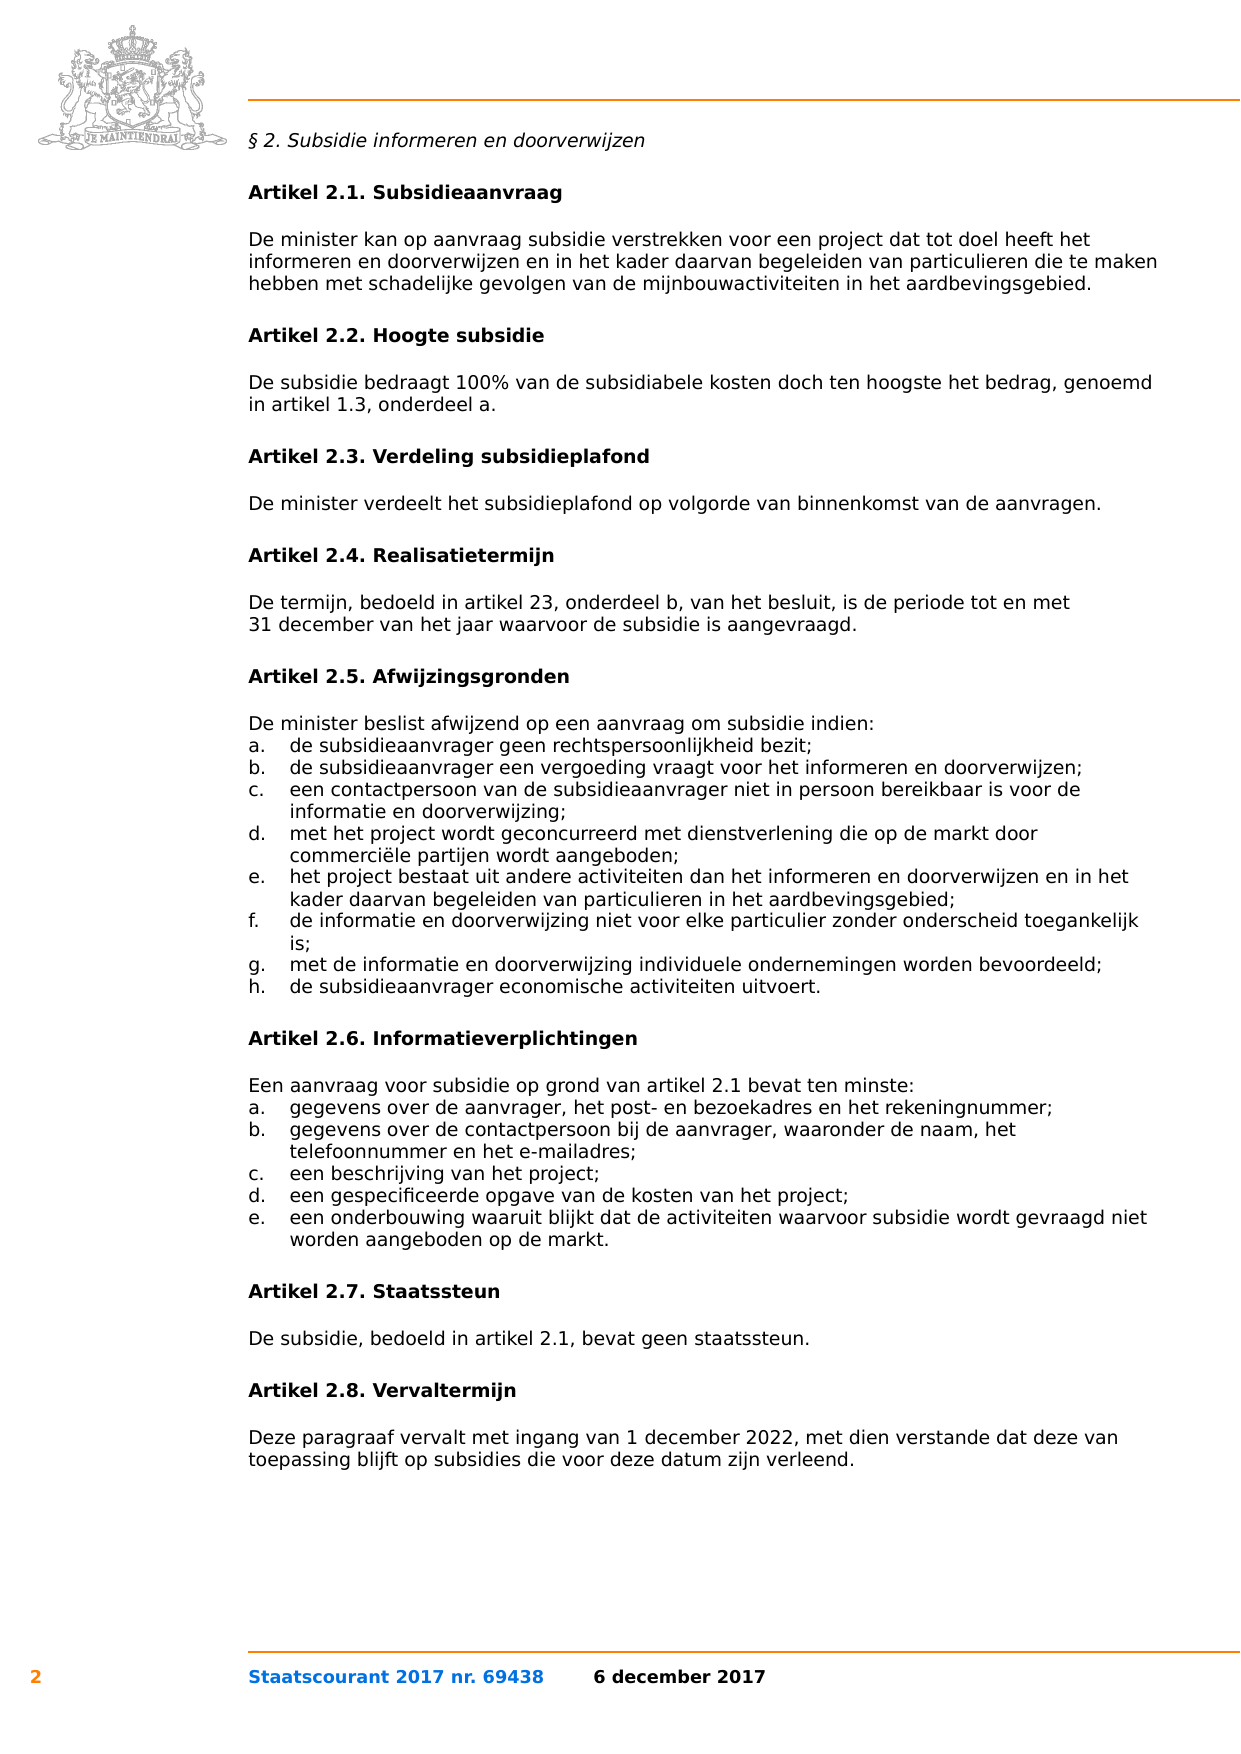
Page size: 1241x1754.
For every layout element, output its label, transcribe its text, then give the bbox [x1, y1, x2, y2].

text De subsidie, bedoeld in artikel 2.1, bevat geen staatssteun. [248, 1328, 1163, 1350]
subtitle Artikel 2.7. Staatssteun [248, 1281, 1163, 1303]
text Deze paragraaf vervalt met ingang van 1 december 2022, met dien verstande dat deze van toepassing blijft op subsidies die voor deze datum zijn verleend. [248, 1427, 1163, 1471]
subtitle Artikel 2.6. Informatieverplichtingen [248, 1028, 1163, 1050]
text h. de subsidieaanvrager economische activiteiten uitvoert. [248, 976, 1163, 998]
picture [38, 25, 227, 150]
text De termijn, bedoeld in artikel 23, onderdeel b, van het besluit, is de periode tot en met 31 december van het jaar waarvoor de subsidie is aangevraagd. [248, 592, 1163, 636]
text Een aanvraag voor subsidie op grond van artikel 2.1 bevat ten minste: [248, 1075, 1163, 1097]
text g. met de informatie en doorverwijzing individuele ondernemingen worden bevoordeeld; [248, 954, 1163, 976]
text b. gegevens over de contactpersoon bij de aanvrager, waaronder de naam, het telefoonnummer en het e-mailadres; [248, 1119, 1163, 1163]
text e. een onderbouwing waaruit blijkt dat de activiteiten waarvoor subsidie wordt gevraagd niet worden aangeboden op de markt. [248, 1207, 1163, 1251]
text e. het project bestaat uit andere activiteiten dan het informeren en doorverwijzen en in het kader daarvan begeleiden van particulieren in het aardbevingsgebied; [248, 866, 1163, 910]
text d. met het project wordt geconcurreerd met dienstverlening die op de markt door commerciële partijen wordt aangeboden; [248, 822, 1163, 866]
subtitle Artikel 2.3. Verdeling subsidieplafond [248, 446, 1163, 468]
text f. de informatie en doorverwijzing niet voor elke particulier zonder onderscheid toegankelijk is; [248, 910, 1163, 954]
subtitle Artikel 2.8. Vervaltermijn [248, 1380, 1163, 1402]
text De minister beslist afwijzend op een aanvraag om subsidie indien: [248, 713, 1163, 734]
text c. een beschrijving van het project; [248, 1163, 1163, 1185]
subtitle Artikel 2.5. Afwijzingsgronden [248, 666, 1163, 688]
text a. gegevens over de aanvrager, het post- en bezoekadres en het rekeningnummer; [248, 1097, 1163, 1119]
subtitle Artikel 2.2. Hoogte subsidie [248, 325, 1163, 347]
text a. de subsidieaanvrager geen rechtspersoonlijkheid bezit; [248, 734, 1163, 757]
text d. een gespecificeerde opgave van de kosten van het project; [248, 1185, 1163, 1207]
text De minister kan op aanvraag subsidie verstrekken voor een project dat tot doel heeft het informeren en doorverwijzen en in het kader daarvan begeleiden van particulieren die te maken hebben met schadelijke gevolgen van de mijnbouwactiviteiten in het aardbevingsgebied. [248, 229, 1163, 295]
subtitle § 2. Subsidie informeren en doorverwijzen [248, 130, 1163, 152]
text De subsidie bedraagt 100% van de subsidiabele kosten doch ten hoogste het bedrag, genoemd in artikel 1.3, onderdeel a. [248, 372, 1163, 416]
text c. een contactpersoon van de subsidieaanvrager niet in persoon bereikbaar is voor de informatie en doorverwijzing; [248, 778, 1163, 822]
text b. de subsidieaanvrager een vergoeding vraagt voor het informeren en doorverwijzen; [248, 757, 1163, 778]
subtitle Artikel 2.1. Subsidieaanvraag [248, 182, 1163, 204]
text De minister verdeelt het subsidieplafond op volgorde van binnenkomst van de aanvragen. [248, 493, 1163, 515]
subtitle Artikel 2.4. Realisatietermijn [248, 545, 1163, 567]
